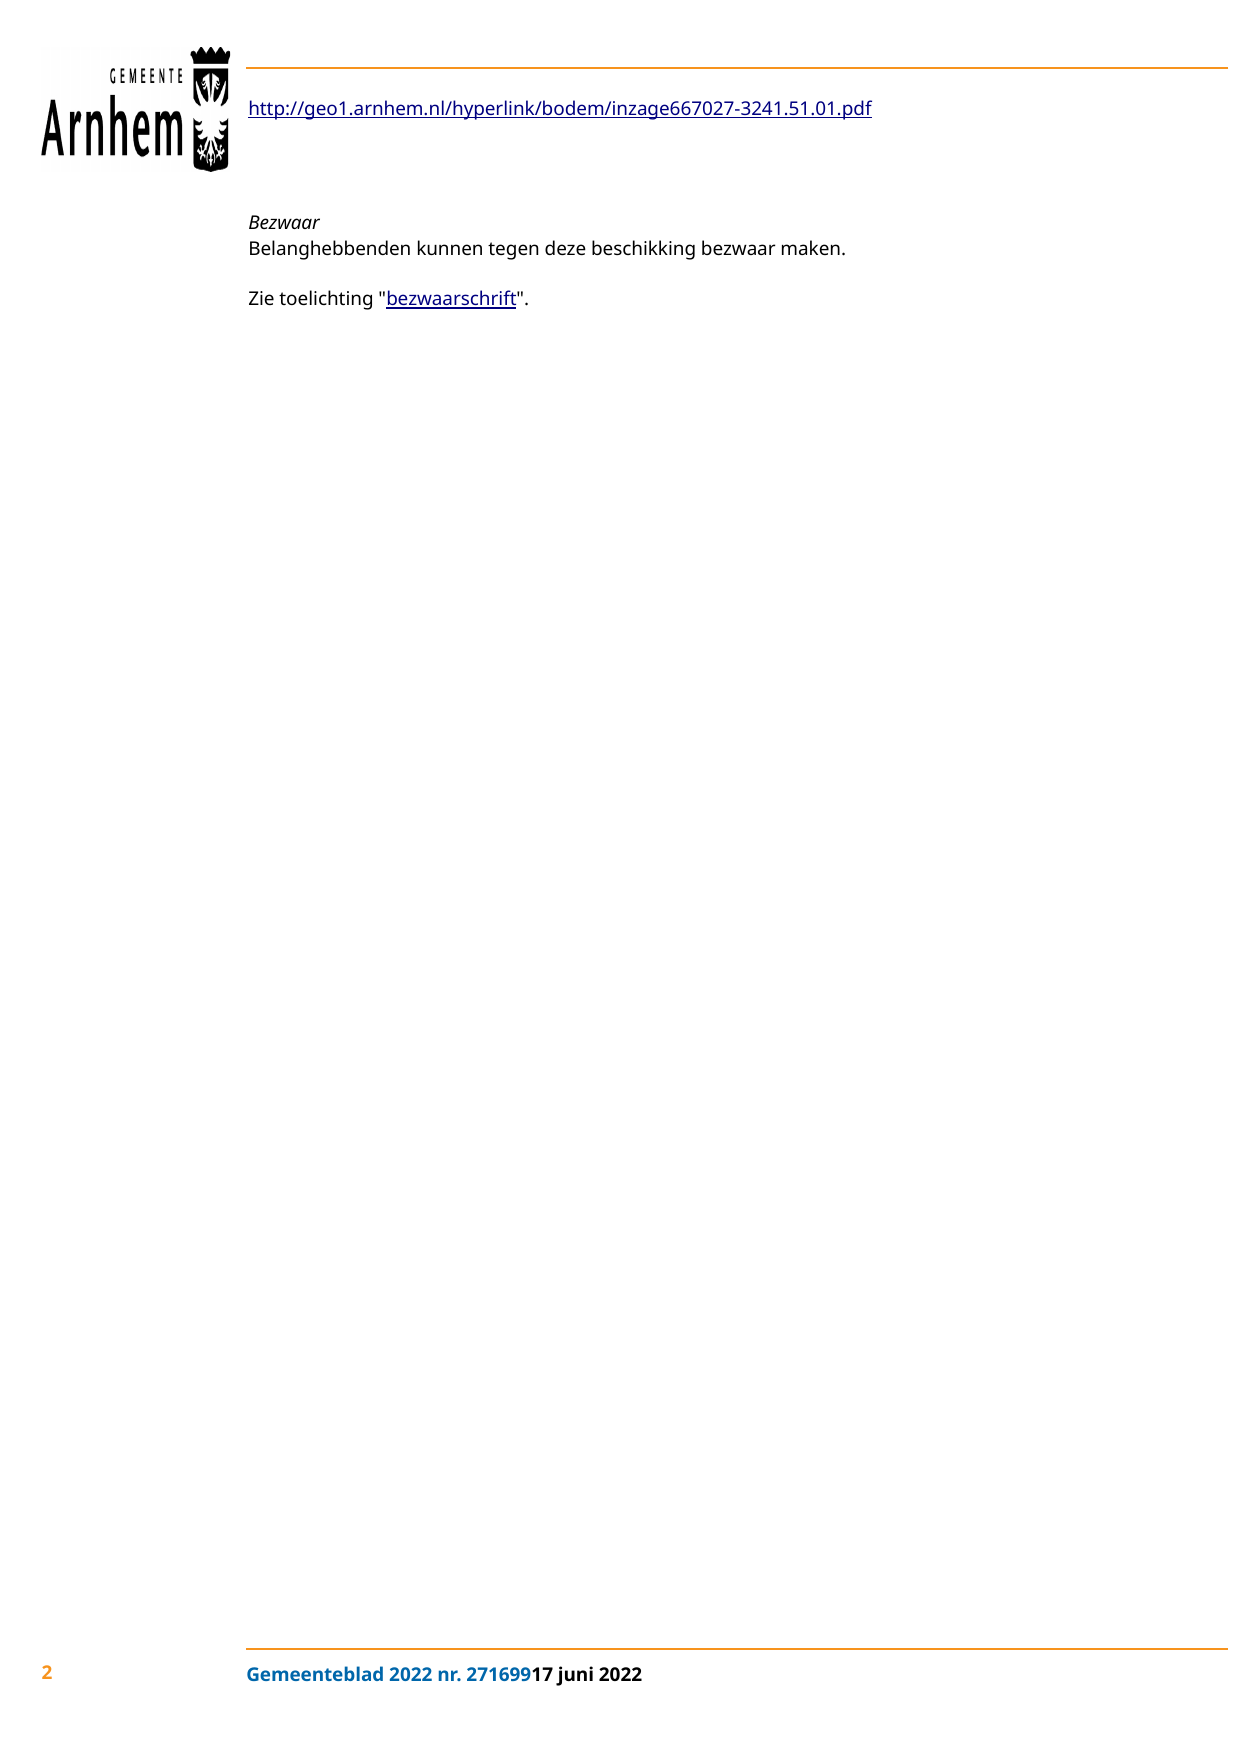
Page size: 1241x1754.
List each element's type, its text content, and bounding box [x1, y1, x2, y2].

text Bezwaar [248, 209, 1152, 235]
text Belanghebbenden kunnen tegen deze beschikking bezwaar maken. [248, 235, 1152, 261]
text Zie toelichting "bezwaarschrift". [248, 285, 1152, 311]
text http://geo1.arnhem.nl/hyperlink/bodem/inzage667027-3241.51.01.pdf [248, 95, 1152, 121]
picture [41, 47, 231, 172]
